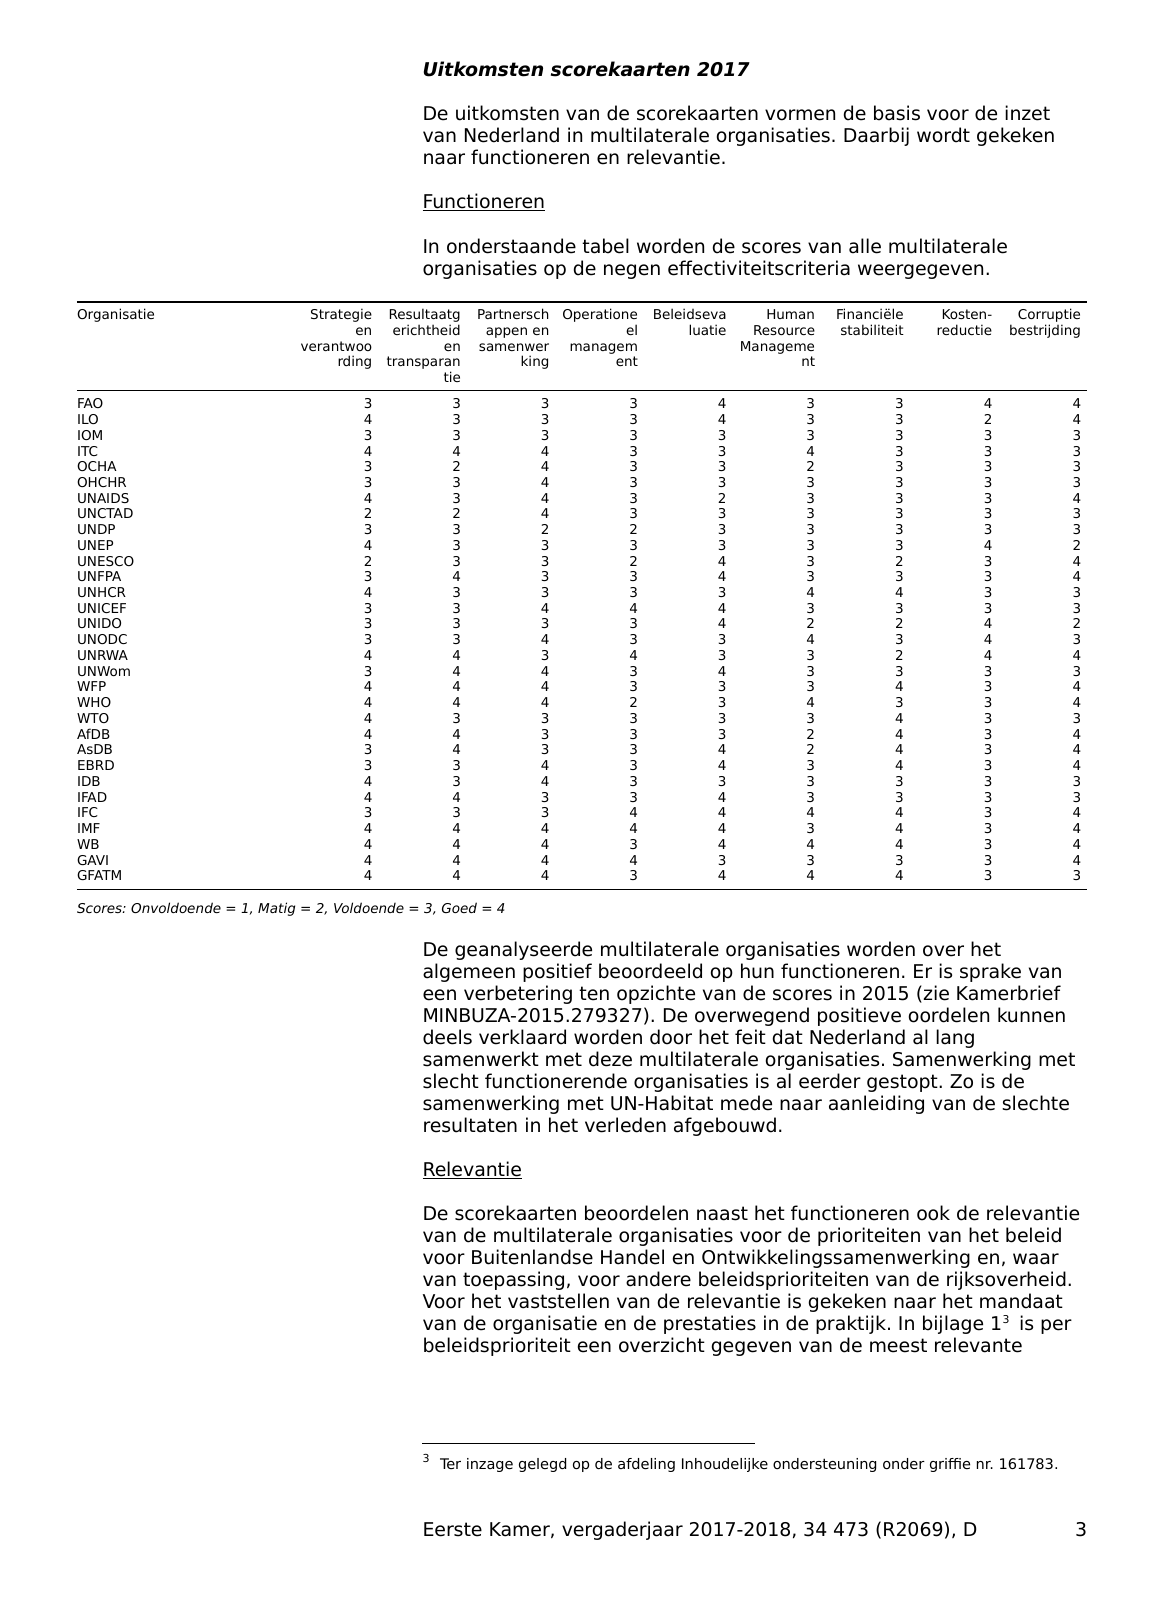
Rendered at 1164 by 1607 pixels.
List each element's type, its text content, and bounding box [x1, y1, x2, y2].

table_cell 3 [289, 632, 378, 648]
table_cell 4 [289, 585, 378, 601]
table_cell 4 [998, 805, 1087, 821]
table_cell 3 [909, 805, 998, 821]
table_cell 3 [732, 852, 821, 868]
table_cell 2 [644, 491, 732, 506]
table_cell 4 [466, 821, 555, 837]
table_cell 4 [644, 742, 732, 758]
table_cell 4 [998, 491, 1087, 506]
table_cell OCHA [77, 459, 289, 475]
table_cell 3 [909, 522, 998, 538]
table_cell 3 [909, 459, 998, 475]
table_cell 2 [555, 554, 644, 569]
table_cell 3 [555, 538, 644, 553]
table_cell 4 [644, 616, 732, 632]
table_cell UNCTAD [77, 506, 289, 522]
table_cell 4 [289, 821, 378, 837]
table_cell UNESCO [77, 554, 289, 569]
table_cell IFC [77, 805, 289, 821]
table_cell 3 [998, 443, 1087, 459]
table_cell 3 [466, 726, 555, 742]
table_cell 3 [555, 868, 644, 888]
table_cell 3 [909, 821, 998, 837]
table_cell 3 [555, 391, 644, 412]
table_cell 3 [466, 742, 555, 758]
table_cell 3 [466, 391, 555, 412]
table_cell 3 [909, 774, 998, 789]
table_cell 2 [909, 412, 998, 428]
table_cell 3 [289, 459, 378, 475]
table_cell 3 [909, 711, 998, 726]
table_cell 4 [555, 601, 644, 616]
table_cell 3 [644, 522, 732, 538]
table_cell 3 [466, 554, 555, 569]
subtitle Relevantie [422, 1159, 1087, 1181]
table_cell 4 [466, 459, 555, 475]
table_cell 3 [466, 569, 555, 585]
table_cell 3 [732, 569, 821, 585]
table_cell 2 [998, 616, 1087, 632]
table_cell 4 [644, 664, 732, 679]
table_cell 4 [466, 852, 555, 868]
table_cell 3 [644, 538, 732, 553]
table_cell 4 [378, 664, 466, 679]
table_cell 2 [555, 522, 644, 538]
table_cell 4 [998, 569, 1087, 585]
table_cell 4 [289, 412, 378, 428]
table_cell 4 [821, 679, 909, 695]
table_cell 4 [821, 585, 909, 601]
table_header Operationeel management [555, 303, 644, 390]
table_cell 3 [732, 391, 821, 412]
table_cell 3 [998, 475, 1087, 491]
table_cell 2 [732, 459, 821, 475]
table_cell 3 [378, 491, 466, 506]
table_cell 3 [378, 805, 466, 821]
table_cell 3 [378, 585, 466, 601]
table_cell 3 [909, 852, 998, 868]
table_cell 4 [378, 868, 466, 888]
table_cell 3 [644, 679, 732, 695]
table_cell 3 [909, 554, 998, 569]
table_cell 4 [821, 758, 909, 774]
table_cell 3 [378, 711, 466, 726]
text Ter inzage gelegd op de afdeling Inhoudelijke ondersteuning onder griffie nr. 161783. [422, 1452, 1087, 1474]
table_cell 3 [378, 428, 466, 443]
table_cell 3 [289, 522, 378, 538]
table_cell 4 [289, 538, 378, 553]
subtitle Functioneren [422, 191, 1087, 213]
table_cell 3 [555, 742, 644, 758]
table_cell 4 [289, 789, 378, 805]
table_cell GAVI [77, 852, 289, 868]
table_cell 4 [466, 491, 555, 506]
table_cell 3 [732, 711, 821, 726]
table_cell 3 [644, 726, 732, 742]
table_cell 4 [378, 789, 466, 805]
table_cell 3 [732, 554, 821, 569]
table_cell 4 [998, 742, 1087, 758]
table_cell 4 [732, 443, 821, 459]
table_cell 3 [644, 852, 732, 868]
table_cell 2 [732, 616, 821, 632]
table_cell 3 [466, 585, 555, 601]
table_cell 4 [289, 679, 378, 695]
table_cell 4 [289, 695, 378, 711]
table_cell 3 [555, 412, 644, 428]
table_cell 4 [466, 664, 555, 679]
table_cell 3 [466, 805, 555, 821]
table_cell 3 [732, 506, 821, 522]
table_cell 4 [289, 837, 378, 852]
table_cell 3 [555, 616, 644, 632]
table_cell 3 [378, 412, 466, 428]
table_cell 3 [644, 428, 732, 443]
table_cell 3 [555, 679, 644, 695]
table_header Kosten-reductie [909, 303, 998, 390]
table_cell 4 [644, 805, 732, 821]
table_cell 3 [821, 391, 909, 412]
table_cell 3 [998, 585, 1087, 601]
table_cell 4 [732, 868, 821, 888]
table_cell 3 [821, 632, 909, 648]
table_cell 4 [998, 695, 1087, 711]
table_cell 3 [909, 789, 998, 805]
table_cell 4 [644, 758, 732, 774]
table_cell 3 [821, 506, 909, 522]
table_cell 2 [821, 616, 909, 632]
table_cell 2 [732, 742, 821, 758]
table_cell 3 [644, 475, 732, 491]
table_cell ITC [77, 443, 289, 459]
table_cell 3 [732, 412, 821, 428]
text De uitkomsten van de scorekaarten vormen de basis voor de inzet van Nederland in multilaterale organisaties. Daarbij wordt gekeken naar functioneren en relevantie. [422, 103, 1087, 169]
table_cell 4 [644, 554, 732, 569]
table_cell 3 [378, 391, 466, 412]
table_cell 4 [466, 868, 555, 888]
table_cell 3 [909, 868, 998, 888]
table_cell 3 [998, 522, 1087, 538]
table_cell 4 [998, 758, 1087, 774]
table_header Resultaatgerichtheid en transparantie [378, 303, 466, 390]
table_cell 2 [821, 554, 909, 569]
table_cell 3 [821, 491, 909, 506]
table_cell 3 [732, 522, 821, 538]
table_cell 4 [998, 412, 1087, 428]
table_cell UNWom [77, 664, 289, 679]
table_cell 3 [732, 679, 821, 695]
table_cell 3 [909, 742, 998, 758]
table_header Beleidsevaluatie [644, 303, 732, 390]
table_cell 4 [644, 837, 732, 852]
table_cell 3 [555, 506, 644, 522]
table_cell 3 [555, 569, 644, 585]
table_cell 3 [289, 758, 378, 774]
table_cell 3 [732, 648, 821, 663]
table_cell 3 [998, 506, 1087, 522]
table_cell IFAD [77, 789, 289, 805]
table_cell 3 [732, 428, 821, 443]
table_cell 4 [732, 585, 821, 601]
table_cell 3 [466, 789, 555, 805]
table_cell IOM [77, 428, 289, 443]
text De scorekaarten beoordelen naast het functioneren ook de relevantie van de multilaterale organisaties voor de prioriteiten van het beleid voor Buitenlandse Handel en Ontwikkelingssamenwerking en, waar van toepassing, voor andere beleidsprioriteiten van de rijksoverheid. Voor het vaststellen van de relevantie is gekeken naar het mandaat van de organisatie en de prestaties in de praktijk. In bijlage 1 is per beleidsprioriteit een overzicht gegeven van de meest relevante [422, 1203, 1087, 1357]
table_cell 3 [644, 459, 732, 475]
table_cell 3 [378, 601, 466, 616]
table_cell 3 [998, 789, 1087, 805]
text De geanalyseerde multilaterale organisaties worden over het algemeen positief beoordeeld op hun functioneren. Er is sprake van een verbetering ten opzichte van de scores in 2015 (zie Kamerbrief MINBUZA-2015.279327). De overwegend positieve oordelen kunnen deels verklaard worden door het feit dat Nederland al lang samenwerkt met deze multilaterale organisaties. Samenwerking met slecht functionerende organisaties is al eerder gestopt. Zo is de samenwerking met UN-Habitat mede naar aanleiding van de slechte resultaten in het verleden afgebouwd. [422, 939, 1087, 1137]
table_cell 2 [732, 726, 821, 742]
table_cell 4 [378, 726, 466, 742]
table_cell 4 [644, 391, 732, 412]
table_cell IDB [77, 774, 289, 789]
table_cell 3 [821, 601, 909, 616]
table_cell 4 [378, 679, 466, 695]
table_cell 3 [909, 428, 998, 443]
table_cell 3 [466, 711, 555, 726]
table_cell 4 [644, 821, 732, 837]
table_cell FAO [77, 391, 289, 412]
table_cell 4 [909, 538, 998, 553]
table_cell 4 [644, 412, 732, 428]
table_header Human Resource Management [732, 303, 821, 390]
table_cell 3 [644, 443, 732, 459]
table_cell 3 [555, 837, 644, 852]
table_cell 4 [466, 506, 555, 522]
table_cell 3 [555, 711, 644, 726]
table_cell 3 [909, 726, 998, 742]
table_cell 3 [732, 601, 821, 616]
table_cell 3 [378, 758, 466, 774]
table_cell 4 [644, 601, 732, 616]
table_cell 4 [378, 648, 466, 663]
table_cell 4 [644, 569, 732, 585]
table_cell 3 [644, 585, 732, 601]
table_cell 3 [555, 443, 644, 459]
table_cell 3 [909, 443, 998, 459]
table_cell 4 [289, 868, 378, 888]
table_cell 3 [821, 412, 909, 428]
table_cell 3 [998, 774, 1087, 789]
table_cell 3 [909, 758, 998, 774]
table_cell 4 [555, 805, 644, 821]
table_cell OHCHR [77, 475, 289, 491]
table_cell 4 [998, 391, 1087, 412]
table_cell 4 [821, 821, 909, 837]
table_cell 3 [909, 837, 998, 852]
table_cell 3 [821, 522, 909, 538]
table_cell 3 [909, 506, 998, 522]
table_cell UNDP [77, 522, 289, 538]
table_cell WHO [77, 695, 289, 711]
table_cell 2 [998, 538, 1087, 553]
table_cell WB [77, 837, 289, 852]
table_cell 3 [644, 632, 732, 648]
table_cell 4 [378, 443, 466, 459]
table_header Strategie en verantwoording [289, 303, 378, 390]
table_cell 3 [732, 821, 821, 837]
table_cell 2 [378, 459, 466, 475]
table_cell 3 [998, 632, 1087, 648]
table_cell 3 [644, 648, 732, 663]
table_cell 3 [555, 789, 644, 805]
table_cell UNODC [77, 632, 289, 648]
table_cell 4 [289, 648, 378, 663]
table_cell 4 [466, 632, 555, 648]
table_cell 4 [998, 726, 1087, 742]
table_cell 4 [732, 837, 821, 852]
table_cell 3 [909, 695, 998, 711]
table_cell 3 [466, 428, 555, 443]
table_cell 4 [466, 679, 555, 695]
table_cell 3 [466, 648, 555, 663]
table_cell 3 [289, 664, 378, 679]
table_cell 3 [555, 491, 644, 506]
table_cell WTO [77, 711, 289, 726]
table_cell 3 [644, 695, 732, 711]
table_cell 3 [821, 443, 909, 459]
table_cell 3 [289, 569, 378, 585]
table_cell 3 [821, 428, 909, 443]
table_cell 4 [289, 711, 378, 726]
table_cell 4 [821, 726, 909, 742]
table_cell 3 [998, 868, 1087, 888]
table_cell 4 [998, 837, 1087, 852]
table_cell GFATM [77, 868, 289, 888]
table_cell 3 [821, 475, 909, 491]
table_cell 2 [466, 522, 555, 538]
table_cell 3 [555, 585, 644, 601]
table_cell 3 [289, 742, 378, 758]
table_cell 4 [289, 443, 378, 459]
table_cell 3 [378, 774, 466, 789]
table_cell 3 [821, 459, 909, 475]
table_cell 3 [732, 538, 821, 553]
table_cell 3 [909, 601, 998, 616]
table_cell 4 [821, 805, 909, 821]
table_header Organisatie [77, 303, 289, 390]
table_cell 3 [998, 459, 1087, 475]
table_cell 4 [821, 711, 909, 726]
table_cell 4 [466, 601, 555, 616]
text In onderstaande tabel worden de scores van alle multilaterale organisaties op de negen effectiviteitscriteria weergegeven. [422, 236, 1087, 279]
table_cell 4 [909, 632, 998, 648]
table_cell 3 [378, 475, 466, 491]
table_cell 3 [555, 475, 644, 491]
table_cell 3 [289, 601, 378, 616]
table_cell 4 [998, 679, 1087, 695]
table_cell 4 [466, 774, 555, 789]
table_cell 3 [909, 679, 998, 695]
table_cell 4 [378, 837, 466, 852]
table_cell 4 [466, 837, 555, 852]
table_cell 3 [909, 664, 998, 679]
table_cell 2 [555, 695, 644, 711]
table_cell 4 [555, 821, 644, 837]
table_cell 3 [998, 601, 1087, 616]
table_cell 3 [289, 616, 378, 632]
table_cell 3 [289, 391, 378, 412]
table_cell WFP [77, 679, 289, 695]
table_cell 3 [378, 538, 466, 553]
table_cell 4 [466, 758, 555, 774]
table_header Corruptie bestrijding [998, 303, 1087, 390]
table_cell 3 [289, 805, 378, 821]
table_cell 2 [289, 506, 378, 522]
table_cell 3 [378, 616, 466, 632]
table_cell 4 [998, 648, 1087, 663]
table_cell 4 [378, 695, 466, 711]
table_cell 3 [998, 428, 1087, 443]
table_cell 3 [378, 522, 466, 538]
table_cell 3 [466, 538, 555, 553]
table_cell 3 [909, 475, 998, 491]
table_cell 3 [289, 428, 378, 443]
table_cell 4 [732, 695, 821, 711]
table_cell 4 [909, 616, 998, 632]
table_cell EBRD [77, 758, 289, 774]
table_cell 4 [378, 742, 466, 758]
table_cell 3 [644, 711, 732, 726]
table_cell 4 [998, 554, 1087, 569]
table_cell 3 [732, 475, 821, 491]
table_cell 4 [821, 742, 909, 758]
table_cell 3 [821, 852, 909, 868]
table_cell ILO [77, 412, 289, 428]
table_cell 3 [555, 664, 644, 679]
table_cell 4 [466, 695, 555, 711]
table_cell 4 [998, 852, 1087, 868]
table_cell 4 [378, 852, 466, 868]
table_cell 3 [821, 695, 909, 711]
table_cell 3 [821, 569, 909, 585]
table_cell 4 [289, 726, 378, 742]
table_cell 2 [378, 506, 466, 522]
table_cell 3 [555, 774, 644, 789]
table_cell 4 [909, 648, 998, 663]
table_cell 3 [555, 632, 644, 648]
table_cell 3 [732, 789, 821, 805]
table_cell AfDB [77, 726, 289, 742]
table_cell 4 [821, 868, 909, 888]
table_cell 2 [289, 554, 378, 569]
table_cell 3 [555, 459, 644, 475]
table_cell 3 [555, 428, 644, 443]
table_cell 4 [644, 868, 732, 888]
table_cell 2 [821, 648, 909, 663]
table_cell IMF [77, 821, 289, 837]
table_cell 3 [821, 789, 909, 805]
table_cell 4 [644, 789, 732, 805]
table_cell 4 [555, 648, 644, 663]
table_cell 3 [732, 774, 821, 789]
table_cell 4 [289, 852, 378, 868]
table_cell 4 [466, 475, 555, 491]
table_cell 3 [644, 506, 732, 522]
table_cell 3 [732, 664, 821, 679]
table_cell UNRWA [77, 648, 289, 663]
table_cell 3 [378, 632, 466, 648]
table_cell 3 [732, 491, 821, 506]
table_cell UNIDO [77, 616, 289, 632]
table_cell UNFPA [77, 569, 289, 585]
table_cell 3 [998, 664, 1087, 679]
table_cell 4 [732, 632, 821, 648]
table_cell 4 [378, 821, 466, 837]
table_cell AsDB [77, 742, 289, 758]
table_cell Scores: Onvoldoende = 1, Matig = 2, Voldoende = 3, Goed = 4 [77, 890, 1087, 917]
table_cell UNHCR [77, 585, 289, 601]
table_cell 3 [998, 711, 1087, 726]
table_cell UNICEF [77, 601, 289, 616]
table_cell 4 [466, 443, 555, 459]
table_cell 3 [466, 412, 555, 428]
table_cell 3 [909, 569, 998, 585]
table_cell 4 [821, 837, 909, 852]
table_cell 3 [821, 538, 909, 553]
subtitle Uitkomsten scorekaarten 2017 [422, 59, 1087, 81]
table_cell 4 [378, 569, 466, 585]
table_cell 4 [555, 852, 644, 868]
table_cell 3 [555, 726, 644, 742]
table_cell 3 [909, 491, 998, 506]
table_cell 3 [289, 475, 378, 491]
table_cell 4 [909, 391, 998, 412]
table_cell 4 [289, 774, 378, 789]
table_header Partnerschappen en samenwerking [466, 303, 555, 390]
table_cell 3 [732, 758, 821, 774]
table_cell 3 [644, 774, 732, 789]
table_cell 4 [998, 821, 1087, 837]
table_cell 3 [821, 664, 909, 679]
table_cell 4 [732, 805, 821, 821]
table_header Financiële stabiliteit [821, 303, 909, 390]
table_cell 3 [466, 616, 555, 632]
table_cell 3 [555, 758, 644, 774]
table_cell 3 [821, 774, 909, 789]
table_cell 4 [289, 491, 378, 506]
table_cell 3 [909, 585, 998, 601]
table_cell 3 [378, 554, 466, 569]
table_cell UNAIDS [77, 491, 289, 506]
table_cell UNEP [77, 538, 289, 553]
